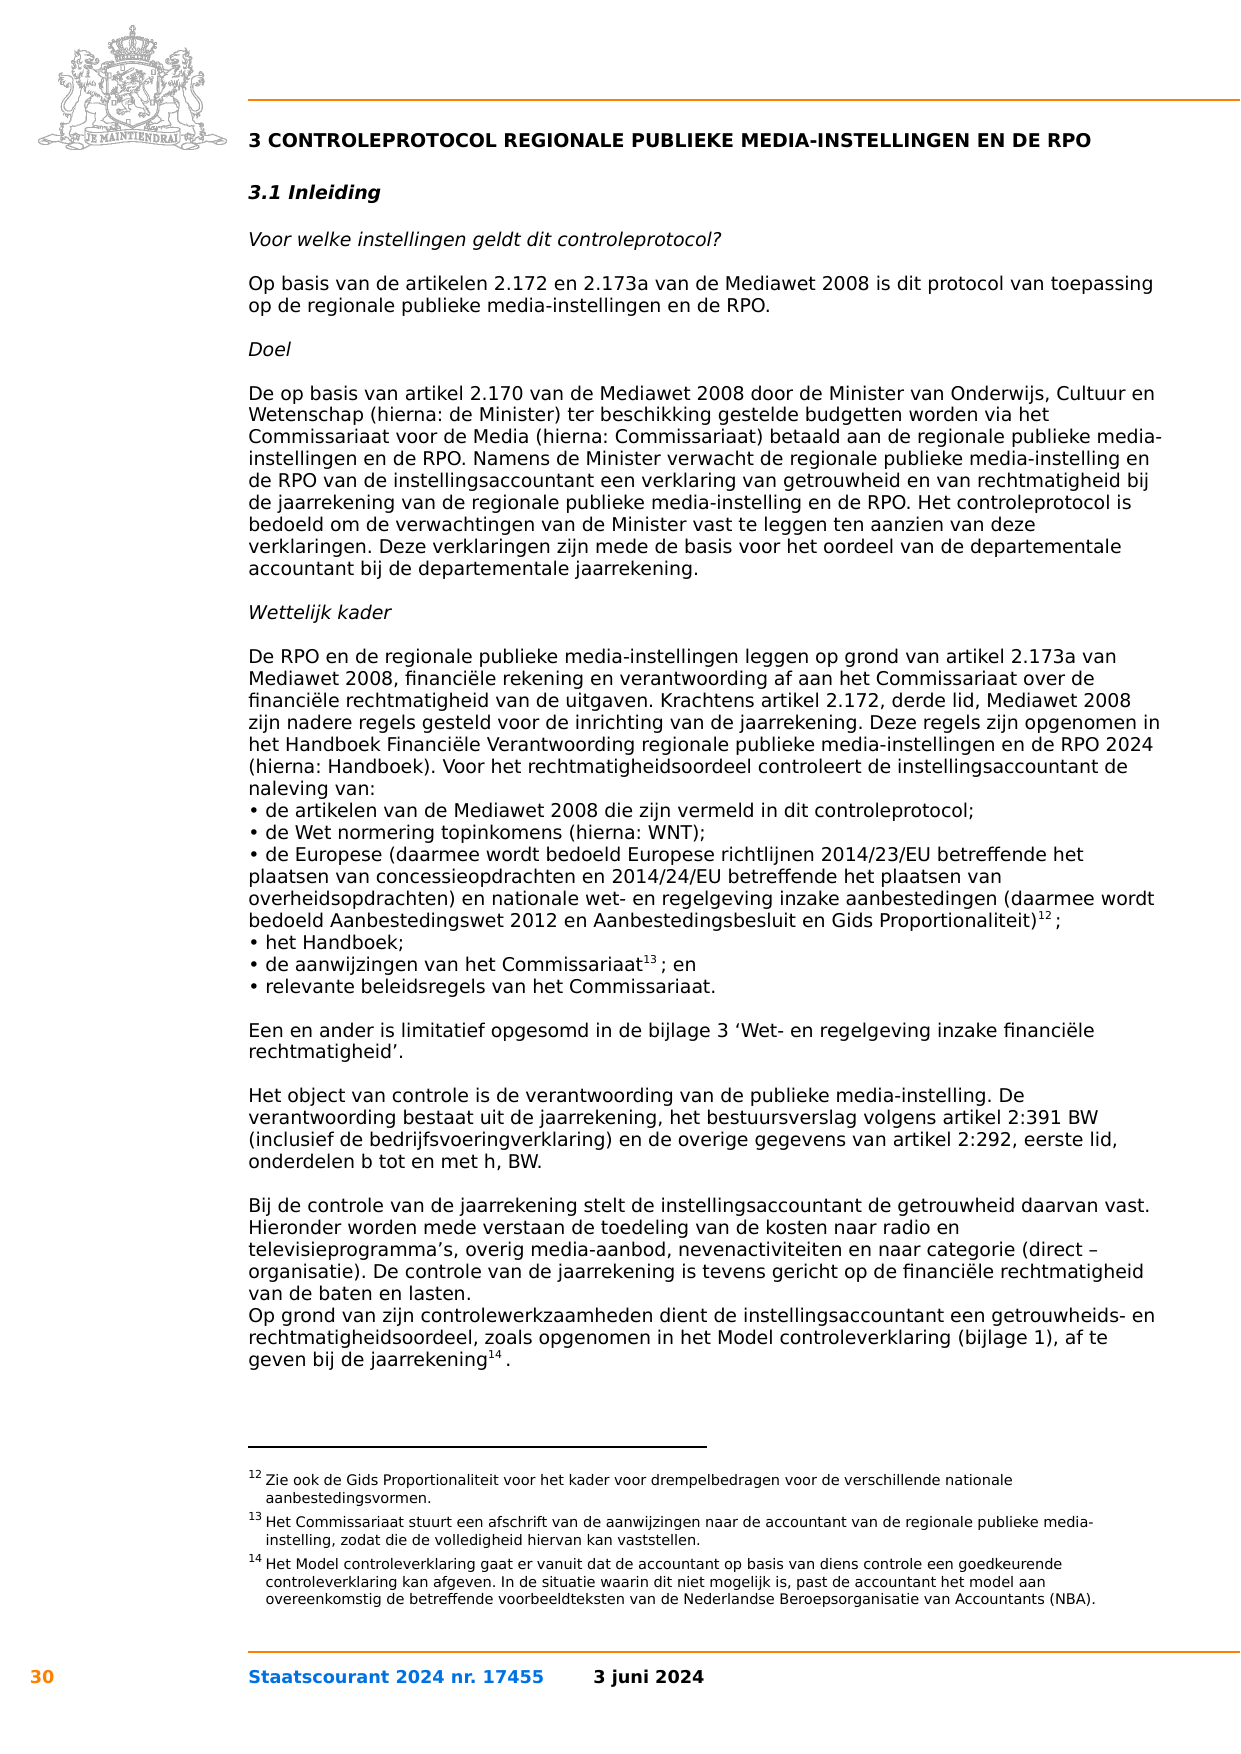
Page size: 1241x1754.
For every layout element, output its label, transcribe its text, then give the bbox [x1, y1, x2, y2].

subtitle 3 CONTROLEPROTOCOL REGIONALE PUBLIEKE MEDIA-INSTELLINGEN EN DE RPO [248, 130, 1163, 152]
picture [38, 25, 227, 150]
text De op basis van artikel 2.170 van de Mediawet 2008 door de Minister van Onderwijs, Cultuur en Wetenschap (hierna: de Minister) ter beschikking gestelde budgetten worden via het Commissariaat voor de Media (hierna: Commissariaat) betaald aan de regionale publieke media-instellingen en de RPO. Namens de Minister verwacht de regionale publieke media-instelling en de RPO van de instellingsaccountant een verklaring van getrouwheid en van rechtmatigheid bij de jaarrekening van de regionale publieke media-instelling en de RPO. Het controleprotocol is bedoeld om de verwachtingen van de Minister vast te leggen ten aanzien van deze verklaringen. Deze verklaringen zijn mede de basis voor het oordeel van de departementale accountant bij de departementale jaarrekening. [248, 382, 1163, 580]
text Op grond van zijn controlewerkzaamheden dient de instellingsaccountant een getrouwheids- en rechtmatigheidsoordeel, zoals opgenomen in het Model controleverklaring (bijlage 1), af te geven bij de jaarrekening. [248, 1305, 1163, 1371]
text • relevante beleidsregels van het Commissariaat. [248, 976, 1163, 998]
subtitle Doel [248, 338, 1163, 361]
text • de artikelen van de Mediawet 2008 die zijn vermeld in dit controleprotocol; [248, 800, 1163, 822]
text • de Europese (daarmee wordt bedoeld Europese richtlijnen 2014/23/EU betreffende het plaatsen van concessieopdrachten en 2014/24/EU betreffende het plaatsen van overheidsopdrachten) en nationale wet- en regelgeving inzake aanbestedingen (daarmee wordt bedoeld Aanbestedingswet 2012 en Aanbestedingsbesluit en Gids Proportionaliteit); [248, 844, 1163, 932]
text Zie ook de Gids Proportionaliteit voor het kader voor drempelbedragen voor de verschillende nationale aanbestedingsvormen. [248, 1468, 1163, 1507]
subtitle 3.1 Inleiding [248, 182, 1163, 204]
text • de Wet normering topinkomens (hierna: WNT); [248, 822, 1163, 844]
subtitle Voor welke instellingen geldt dit controleprotocol? [248, 229, 1163, 251]
text Bij de controle van de jaarrekening stelt de instellingsaccountant de getrouwheid daarvan vast. Hieronder worden mede verstaan de toedeling van de kosten naar radio en televisieprogramma’s, overig media-aanbod, nevenactiviteiten en naar categorie (direct – organisatie). De controle van de jaarrekening is tevens gericht op de financiële rechtmatigheid van de baten en lasten. [248, 1195, 1163, 1305]
text • het Handboek; [248, 932, 1163, 954]
subtitle Wettelijk kader [248, 602, 1163, 624]
text • de aanwijzingen van het Commissariaat; en [248, 954, 1163, 976]
text Het object van controle is de verantwoording van de publieke media-instelling. De verantwoording bestaat uit de jaarrekening, het bestuursverslag volgens artikel 2:391 BW (inclusief de bedrijfsvoeringverklaring) en de overige gegevens van artikel 2:292, eerste lid, onderdelen b tot en met h, BW. [248, 1085, 1163, 1173]
text Het Commissariaat stuurt een afschrift van de aanwijzingen naar de accountant van de regionale publieke media-instelling, zodat die de volledigheid hiervan kan vaststellen. [248, 1510, 1163, 1549]
text De RPO en de regionale publieke media-instellingen leggen op grond van artikel 2.173a van Mediawet 2008, financiële rekening en verantwoording af aan het Commissariaat over de financiële rechtmatigheid van de uitgaven. Krachtens artikel 2.172, derde lid, Mediawet 2008 zijn nadere regels gesteld voor de inrichting van de jaarrekening. Deze regels zijn opgenomen in het Handboek Financiële Verantwoording regionale publieke media-instellingen en de RPO 2024 (hierna: Handboek). Voor het rechtmatigheidsoordeel controleert de instellingsaccountant de naleving van: [248, 646, 1163, 800]
text Een en ander is limitatief opgesomd in de bijlage 3 ‘Wet- en regelgeving inzake financiële rechtmatigheid’. [248, 1019, 1163, 1063]
text Het Model controleverklaring gaat er vanuit dat de accountant op basis van diens controle een goedkeurende controleverklaring kan afgeven. In de situatie waarin dit niet mogelijk is, past de accountant het model aan overeenkomstig de betreffende voorbeeldteksten van de Nederlandse Beroepsorganisatie van Accountants (NBA). [248, 1552, 1163, 1608]
text Op basis van de artikelen 2.172 en 2.173a van de Mediawet 2008 is dit protocol van toepassing op de regionale publieke media-instellingen en de RPO. [248, 273, 1163, 317]
